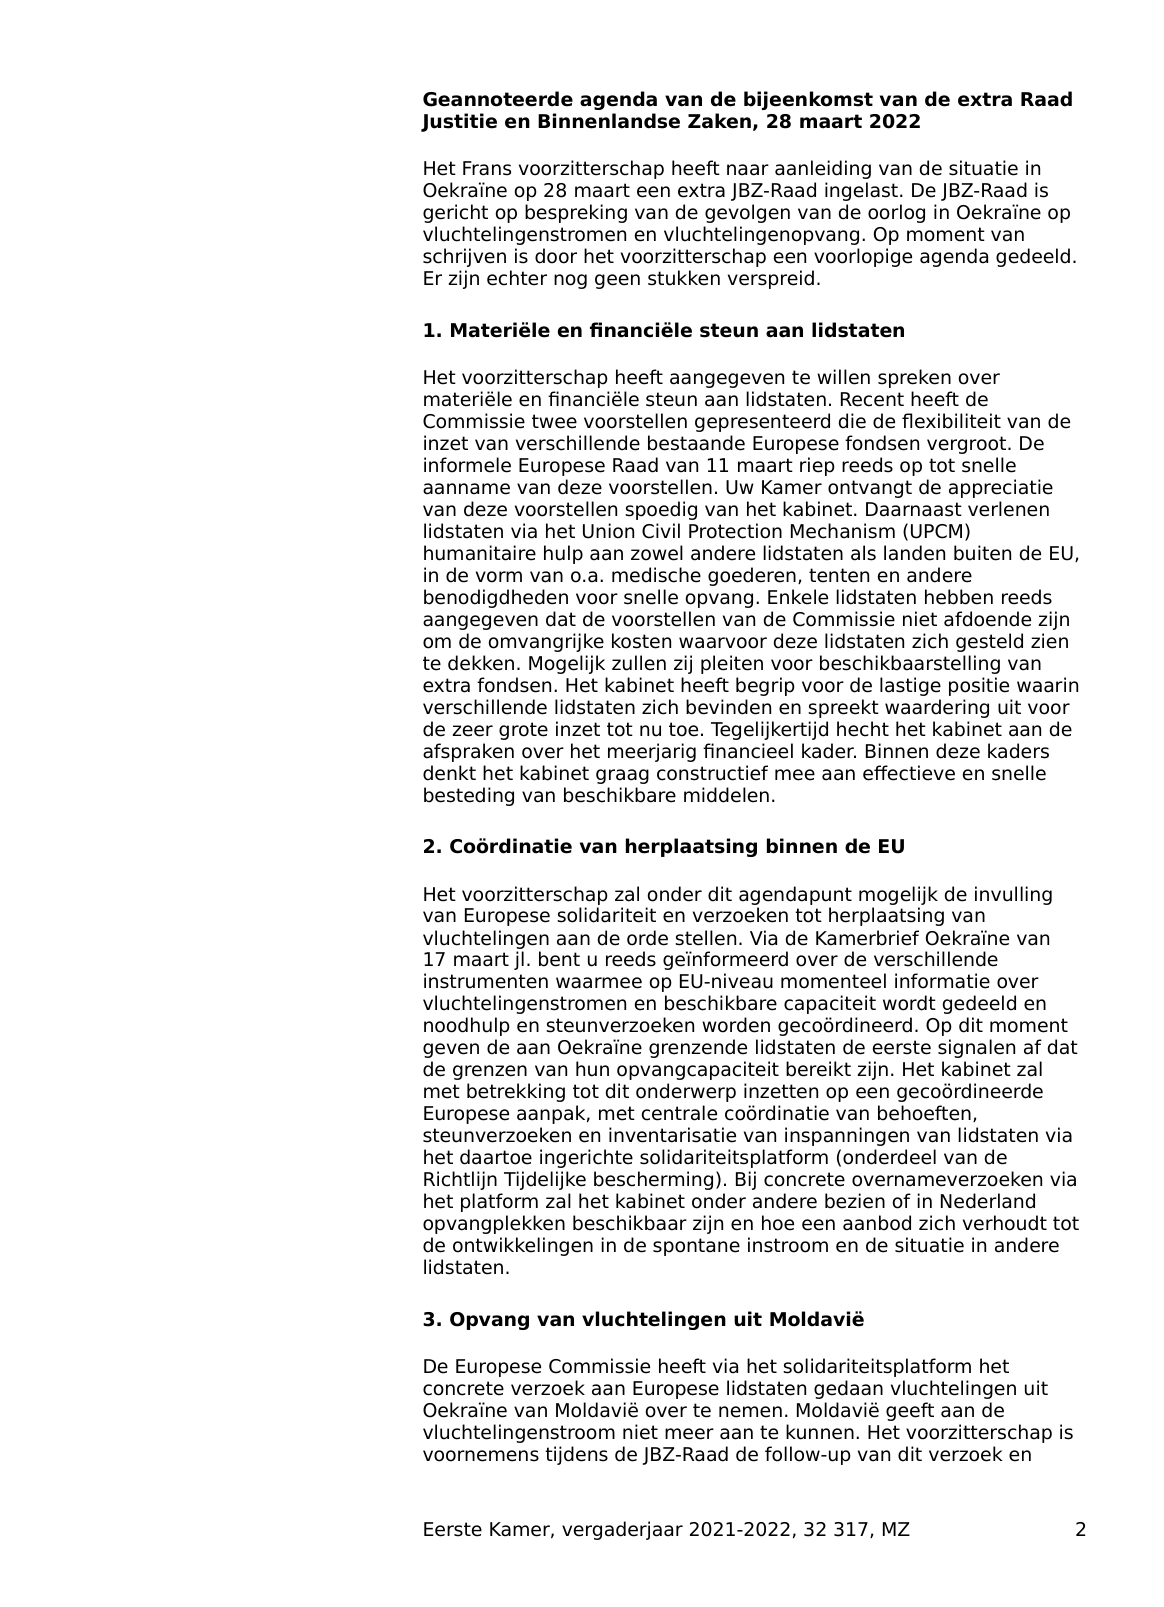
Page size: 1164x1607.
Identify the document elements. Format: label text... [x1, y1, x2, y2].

subtitle Geannoteerde agenda van de bijeenkomst van de extra Raad Justitie en Binnenlandse Zaken, 28 maart 2022 [422, 89, 1087, 133]
subtitle 3. Opvang van vluchtelingen uit Moldavië [422, 1309, 1087, 1331]
text Het Frans voorzitterschap heeft naar aanleiding van de situatie in Oekraïne op 28 maart een extra JBZ-Raad ingelast. De JBZ-Raad is gericht op bespreking van de gevolgen van de oorlog in Oekraïne op vluchtelingenstromen en vluchtelingenopvang. Op moment van schrijven is door het voorzitterschap een voorlopige agenda gedeeld. Er zijn echter nog geen stukken verspreid. [422, 158, 1087, 290]
text Het voorzitterschap heeft aangegeven te willen spreken over materiële en financiële steun aan lidstaten. Recent heeft de Commissie twee voorstellen gepresenteerd die de flexibiliteit van de inzet van verschillende bestaande Europese fondsen vergroot. De informele Europese Raad van 11 maart riep reeds op tot snelle aanname van deze voorstellen. Uw Kamer ontvangt de appreciatie van deze voorstellen spoedig van het kabinet. Daarnaast verlenen lidstaten via het Union Civil Protection Mechanism (UPCM) humanitaire hulp aan zowel andere lidstaten als landen buiten de EU, in de vorm van o.a. medische goederen, tenten en andere benodigdheden voor snelle opvang. Enkele lidstaten hebben reeds aangegeven dat de voorstellen van de Commissie niet afdoende zijn om de omvangrijke kosten waarvoor deze lidstaten zich gesteld zien te dekken. Mogelijk zullen zij pleiten voor beschikbaarstelling van extra fondsen. Het kabinet heeft begrip voor de lastige positie waarin verschillende lidstaten zich bevinden en spreekt waardering uit voor de zeer grote inzet tot nu toe. Tegelijkertijd hecht het kabinet aan de afspraken over het meerjarig financieel kader. Binnen deze kaders denkt het kabinet graag constructief mee aan effectieve en snelle besteding van beschikbare middelen. [422, 367, 1087, 806]
text De Europese Commissie heeft via het solidariteitsplatform het concrete verzoek aan Europese lidstaten gedaan vluchtelingen uit Oekraïne van Moldavië over te nemen. Moldavië geeft aan de vluchtelingenstroom niet meer aan te kunnen. Het voorzitterschap is voornemens tijdens de JBZ-Raad de follow-up van dit verzoek en [422, 1356, 1087, 1466]
subtitle 1. Materiële en financiële steun aan lidstaten [422, 320, 1087, 342]
subtitle 2. Coördinatie van herplaatsing binnen de EU [422, 836, 1087, 858]
text Het voorzitterschap zal onder dit agendapunt mogelijk de invulling van Europese solidariteit en verzoeken tot herplaatsing van vluchtelingen aan de orde stellen. Via de Kamerbrief Oekraïne van 17 maart jl. bent u reeds geïnformeerd over de verschillende instrumenten waarmee op EU-niveau momenteel informatie over vluchtelingenstromen en beschikbare capaciteit wordt gedeeld en noodhulp en steunverzoeken worden gecoördineerd. Op dit moment geven de aan Oekraïne grenzende lidstaten de eerste signalen af dat de grenzen van hun opvangcapaciteit bereikt zijn. Het kabinet zal met betrekking tot dit onderwerp inzetten op een gecoördineerde Europese aanpak, met centrale coördinatie van behoeften, steunverzoeken en inventarisatie van inspanningen van lidstaten via het daartoe ingerichte solidariteitsplatform (onderdeel van de Richtlijn Tijdelijke bescherming). Bij concrete overnameverzoeken via het platform zal het kabinet onder andere bezien of in Nederland opvangplekken beschikbaar zijn en hoe een aanbod zich verhoudt tot de ontwikkelingen in de spontane instroom en de situatie in andere lidstaten. [422, 883, 1087, 1279]
